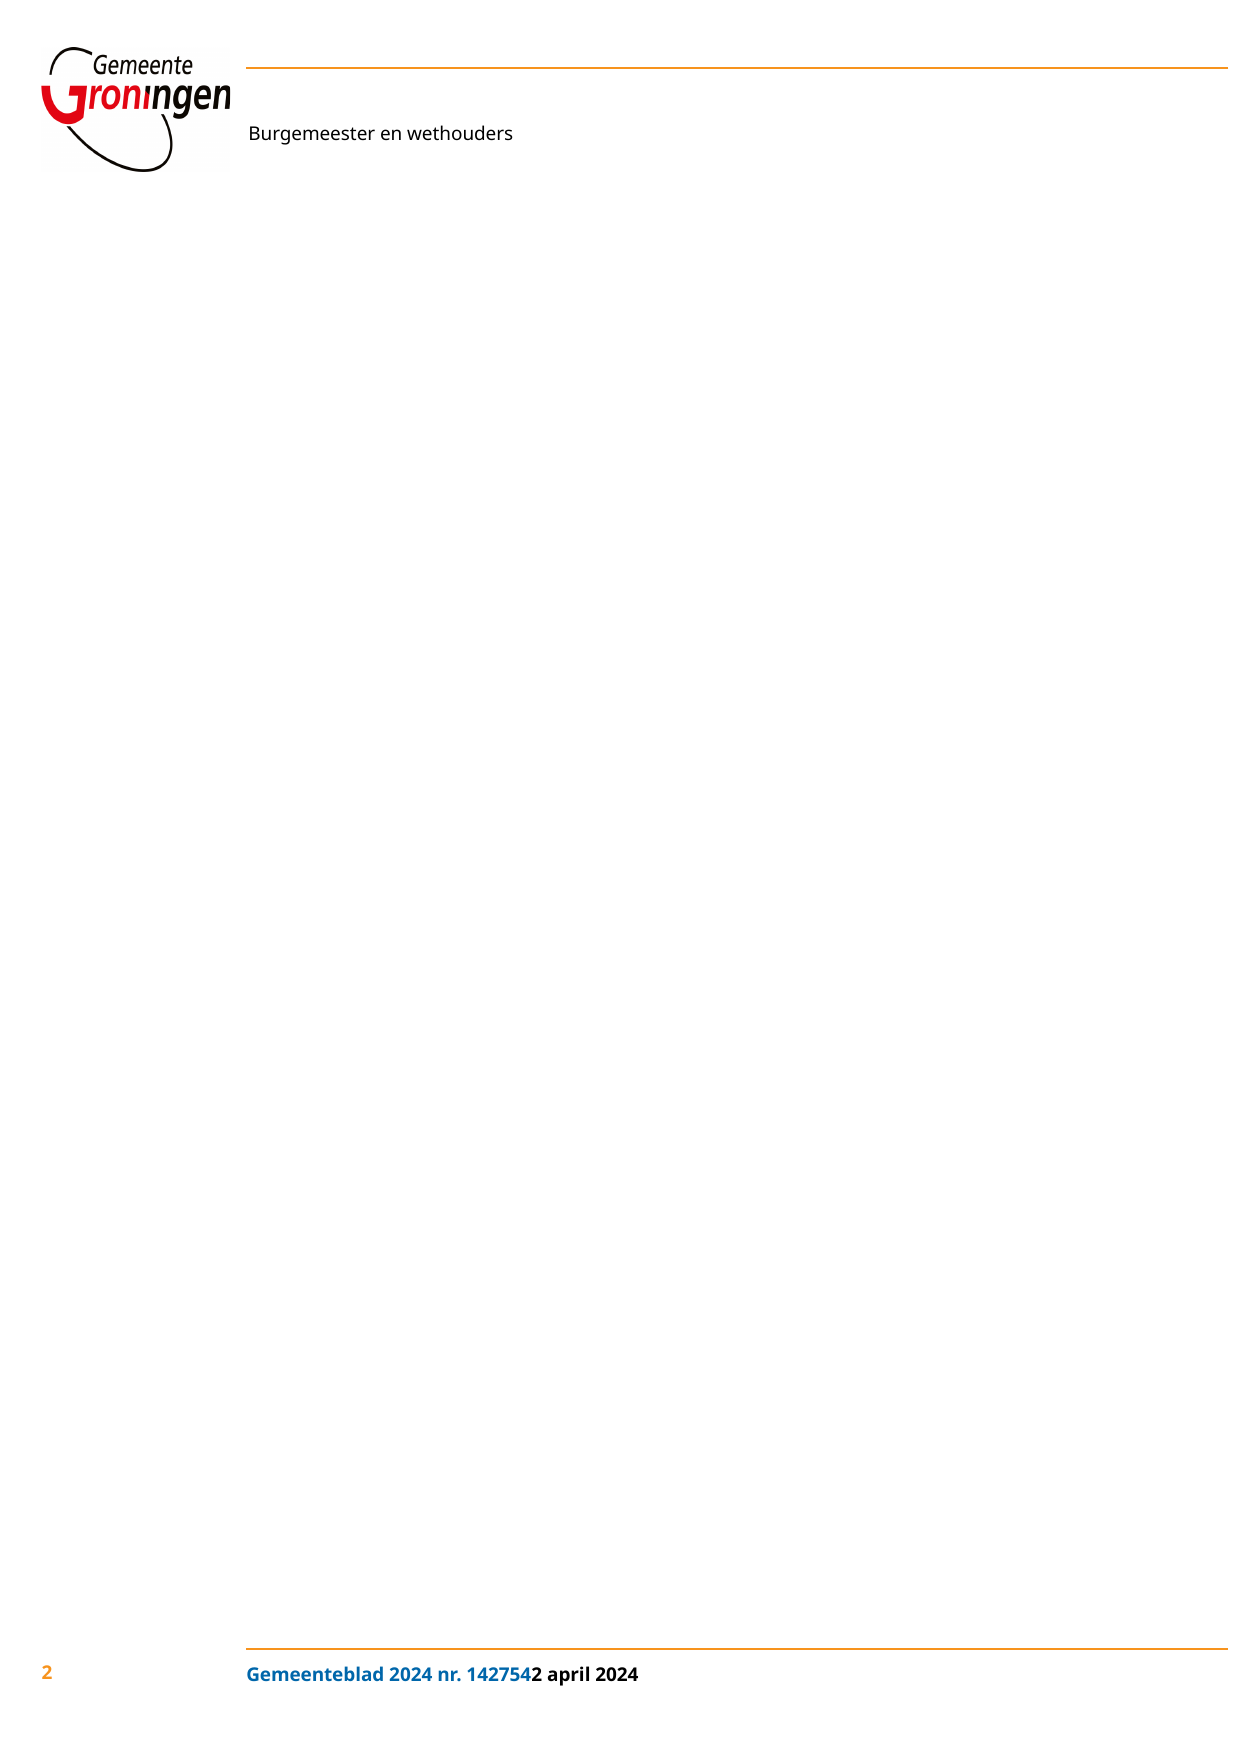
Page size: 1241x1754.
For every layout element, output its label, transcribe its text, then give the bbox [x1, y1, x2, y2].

text Burgemeester en wethouders [248, 121, 1152, 146]
picture [41, 47, 231, 172]
